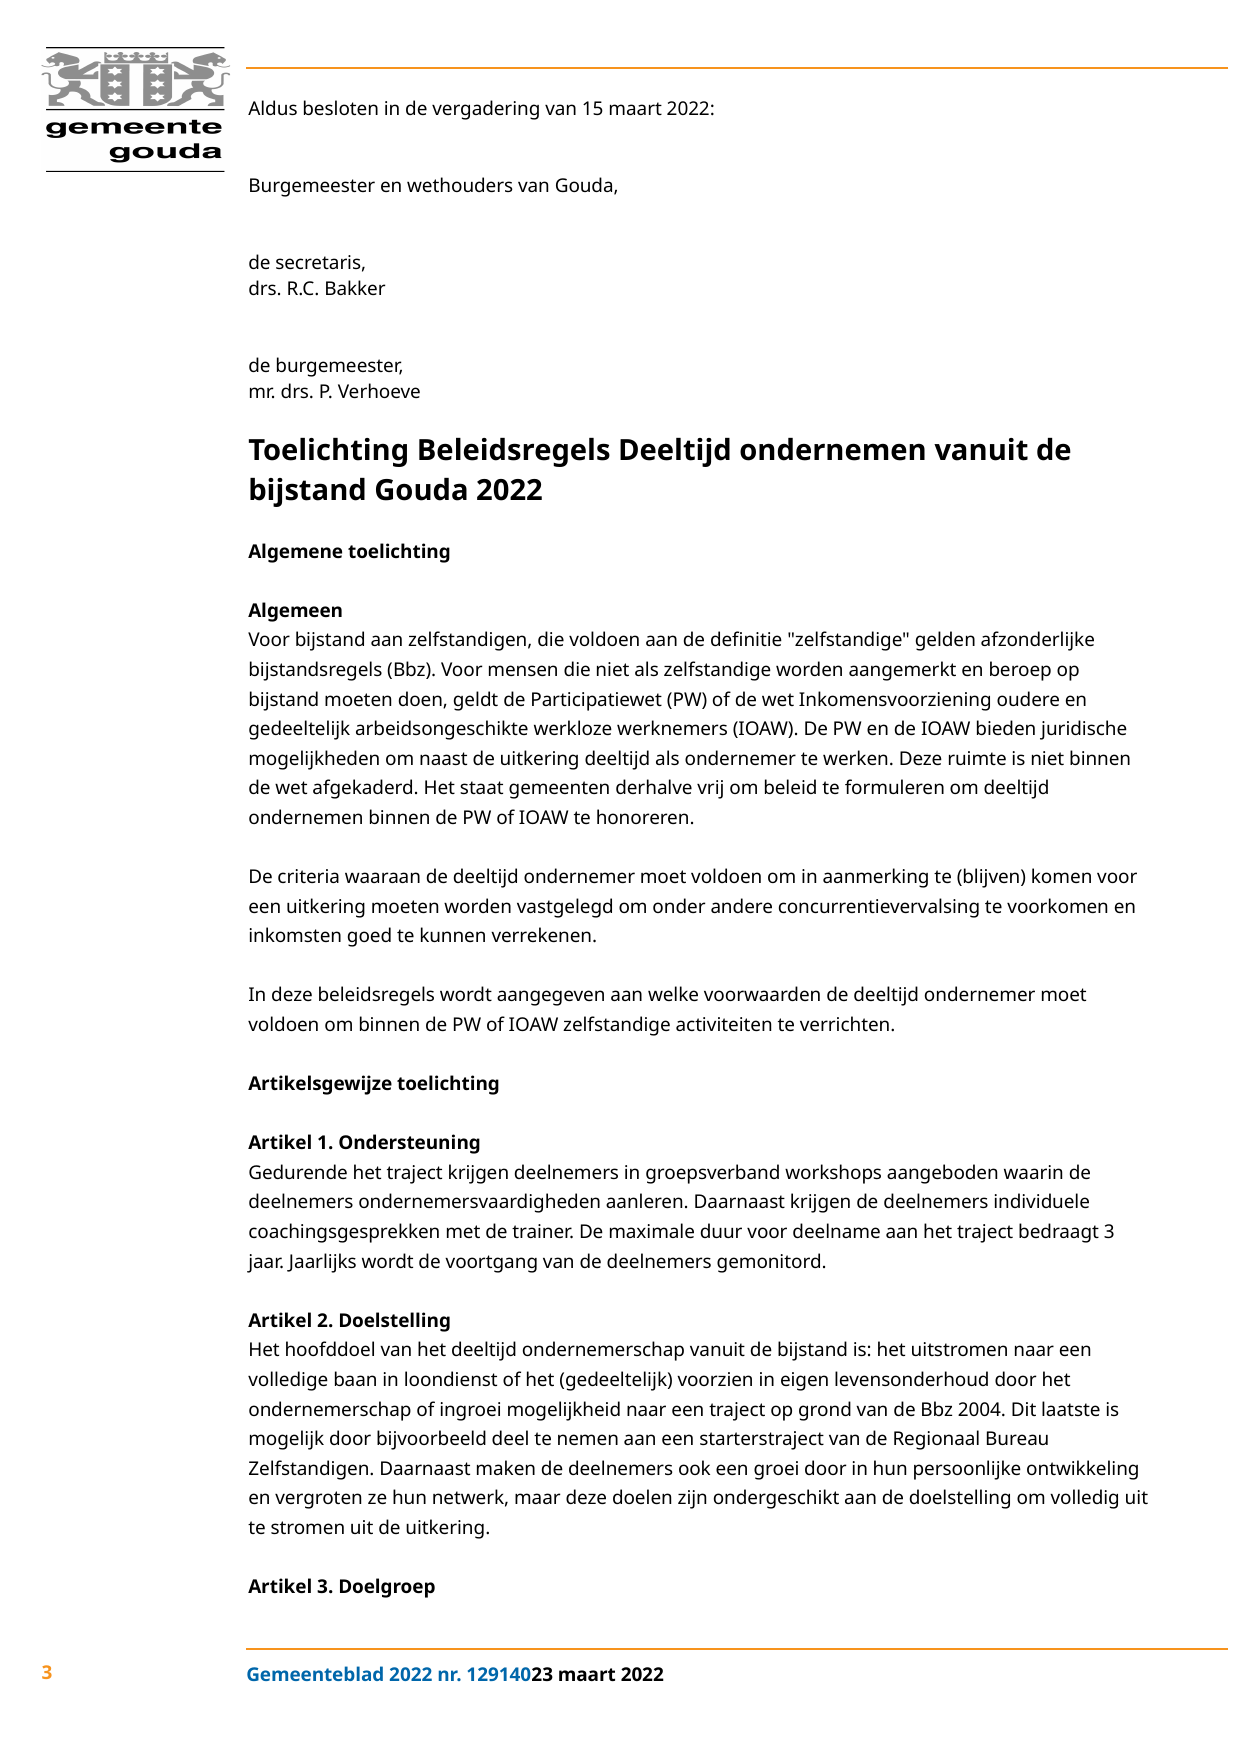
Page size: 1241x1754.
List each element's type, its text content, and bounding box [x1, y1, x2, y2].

text Het hoofddoel van het deeltijd ondernemerschap vanuit de bijstand is: het uitstromen naar een volledige baan in loondienst of het (gedeeltelijk) voorzien in eigen levensonderhoud door het ondernemerschap of ingroei mogelijkheid naar een traject op grond van de Bbz 2004. Dit laatste is mogelijk door bijvoorbeeld deel te nemen aan een starterstraject van de Regionaal Bureau Zelfstandigen. Daarnaast maken de deelnemers ook een groei door in hun persoonlijke ontwikkeling en vergroten ze hun netwerk, maar deze doelen zijn ondergeschikt aan de doelstelling om volledig uit te stromen uit de uitkering. [248, 1337, 1152, 1540]
text In deze beleidsregels wordt aangegeven aan welke voorwaarden de deeltijd ondernemer moet voldoen om binnen de PW of IOAW zelfstandige activiteiten te verrichten. [248, 982, 1152, 1037]
picture [41, 47, 231, 172]
text de secretaris, [248, 249, 1152, 275]
text Gedurende het traject krijgen deelnemers in groepsverband workshops aangeboden waarin de deelnemers ondernemersvaardigheden aanleren. Daarnaast krijgen de deelnemers individuele coachingsgesprekken met de trainer. De maximale duur voor deelname aan het traject bedraagt 3 jaar. Jaarlijks wordt de voortgang van de deelnemers gemonitord. [248, 1159, 1152, 1273]
text drs. R.C. Bakker [248, 275, 1152, 301]
text Algemene toelichting [248, 538, 1152, 563]
text mr. drs. P. Verhoeve [248, 378, 1152, 403]
text Artikel 1. Ondersteuning [248, 1129, 1152, 1155]
text Aldus besloten in de vergadering van 15 maart 2022: [248, 95, 1152, 121]
text Artikelsgewijze toelichting [248, 1070, 1152, 1096]
text Artikel 2. Doelstelling [248, 1307, 1152, 1333]
text Burgemeester en wethouders van Gouda, [248, 172, 1152, 198]
text Voor bijstand aan zelfstandigen, die voldoen aan de definitie "zelfstandige" gelden afzonderlijke bijstandsregels (Bbz). Voor mensen die niet als zelfstandige worden aangemerkt en beroep op bijstand moeten doen, geldt de Participatiewet (PW) of de wet Inkomensvoorziening oudere en gedeeltelijk arbeidsongeschikte werkloze werknemers (IOAW). De PW en de IOAW bieden juridische mogelijkheden om naast de uitkering deeltijd als ondernemer te werken. Deze ruimte is niet binnen de wet afgekaderd. Het staat gemeenten derhalve vrij om beleid te formuleren om deeltijd ondernemen binnen de PW of IOAW te honoreren. [248, 627, 1152, 830]
text de burgemeester, [248, 352, 1152, 378]
text De criteria waaraan de deeltijd ondernemer moet voldoen om in aanmerking te (blijven) komen voor een uitkering moeten worden vastgelegd om onder andere concurrentievervalsing te voorkomen en inkomsten goed te kunnen verrekenen. [248, 863, 1152, 948]
text Artikel 3. Doelgroep [248, 1573, 1152, 1599]
text Toelichting Beleidsregels Deeltijd ondernemen vanuit de bijstand Gouda 2022 [248, 429, 1152, 509]
text Algemeen [248, 597, 1152, 623]
